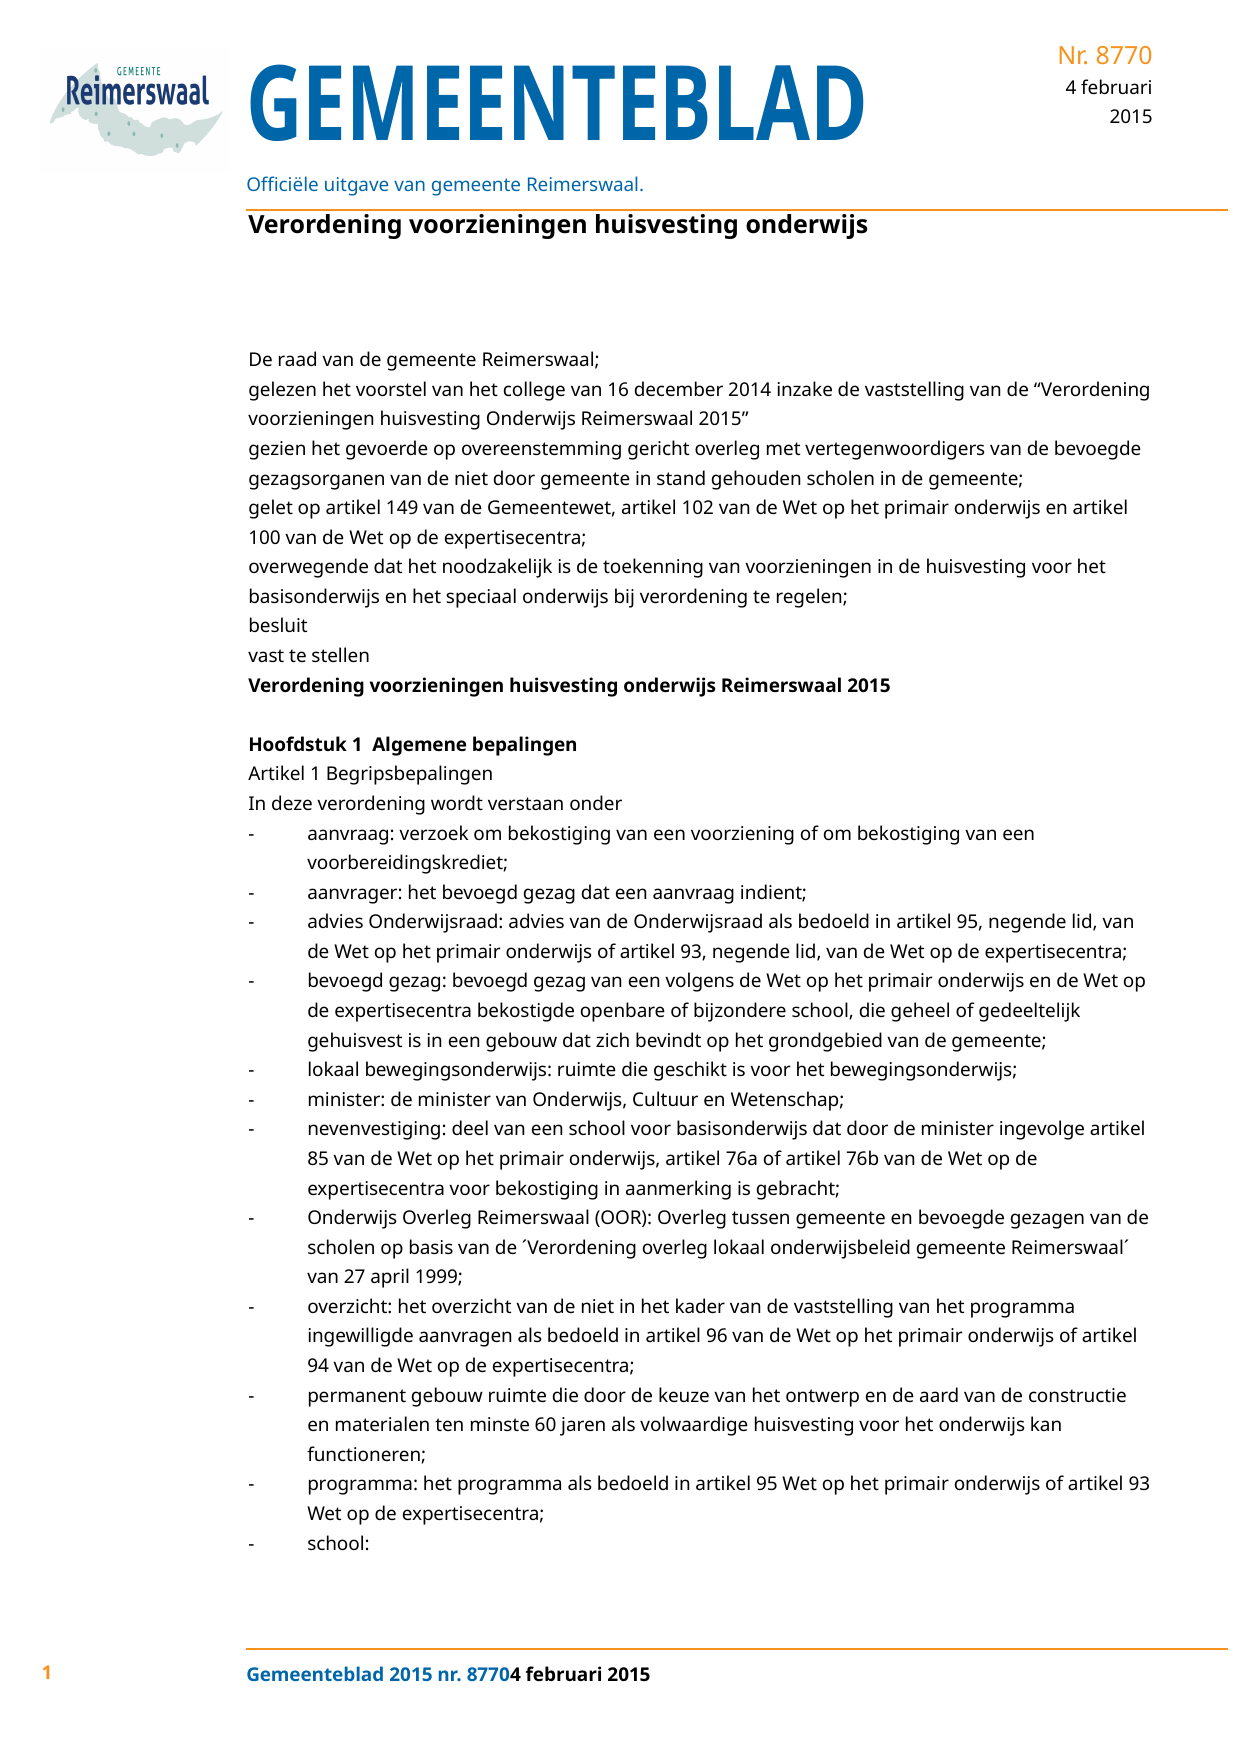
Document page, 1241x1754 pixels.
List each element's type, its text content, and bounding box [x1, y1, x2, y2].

list aanvrager: het bevoegd gezag dat een aanvraag indient; [248, 879, 1152, 905]
list overzicht: het overzicht van de niet in het kader van de vaststelling van het programma ingewilligde aanvragen als bedoeld in artikel 96 van de Wet op het primair onderwijs of artikel 94 van de Wet op de expertisecentra; [248, 1293, 1152, 1378]
list bevoegd gezag: bevoegd gezag van een volgens de Wet op het primair onderwijs en de Wet op de expertisecentra bekostigde openbare of bijzondere school, die geheel of gedeeltelijk gehuisvest is in een gebouw dat zich bevindt op het grondgebied van de gemeente; [248, 968, 1152, 1053]
list minister: de minister van Onderwijs, Cultuur en Wetenschap; [248, 1086, 1152, 1112]
text gelet op artikel 149 van de Gemeentewet, artikel 102 van de Wet op het primair onderwijs en artikel 100 van de Wet op de expertisecentra; [248, 494, 1152, 550]
list Onderwijs Overleg Reimerswaal (OOR): Overleg tussen gemeente en bevoegde gezagen van de scholen op basis van de ´Verordening overleg lokaal onderwijsbeleid gemeente Reimerswaal´ van 27 april 1999; [248, 1204, 1152, 1289]
text Verordening voorzieningen huisvesting onderwijs [248, 211, 1152, 241]
list programma: het programma als bedoeld in artikel 95 Wet op het primair onderwijs of artikel 93 Wet op de expertisecentra; [248, 1471, 1152, 1526]
list lokaal bewegingsonderwijs: ruimte die geschikt is voor het bewegingsonderwijs; [248, 1056, 1152, 1082]
list aanvraag: verzoek om bekostiging van een voorziening of om bekostiging van een voorbereidingskrediet; [248, 820, 1152, 875]
text Artikel 1 Begripsbepalingen [248, 761, 1152, 786]
list permanent gebouw ruimte die door de keuze van het ontwerp en de aard van de constructie en materialen ten minste 60 jaren als volwaardige huisvesting voor het onderwijs kan functioneren; [248, 1382, 1152, 1467]
text In deze verordening wordt verstaan onder [248, 790, 1152, 816]
text Hoofdstuk 1 Algemene bepalingen [248, 731, 1152, 757]
text vast te stellen [248, 642, 1152, 668]
text gelezen het voorstel van het college van 16 december 2014 inzake de vaststelling van de “Verordening voorzieningen huisvesting Onderwijs Reimerswaal 2015” [248, 376, 1152, 431]
text Verordening voorzieningen huisvesting onderwijs Reimerswaal 2015 [248, 672, 1152, 698]
text besluit [248, 613, 1152, 638]
text gezien het gevoerde op overeenstemming gericht overleg met vertegenwoordigers van de bevoegde gezagsorganen van de niet door gemeente in stand gehouden scholen in de gemeente; [248, 435, 1152, 491]
list nevenvestiging: deel van een school voor basisonderwijs dat door de minister ingevolge artikel 85 van de Wet op het primair onderwijs, artikel 76a of artikel 76b van de Wet op de expertisecentra voor bekostiging in aanmerking is gebracht; [248, 1116, 1152, 1201]
list school: [248, 1530, 1152, 1556]
picture [41, 47, 231, 172]
text De raad van de gemeente Reimerswaal; [248, 346, 1152, 372]
list advies Onderwijsraad: advies van de Onderwijsraad als bedoeld in artikel 95, negende lid, van de Wet op het primair onderwijs of artikel 93, negende lid, van de Wet op de expertisecentra; [248, 908, 1152, 964]
text overwegende dat het noodzakelijk is de toekenning van voorzieningen in de huisvesting voor het basisonderwijs en het speciaal onderwijs bij verordening te regelen; [248, 553, 1152, 609]
